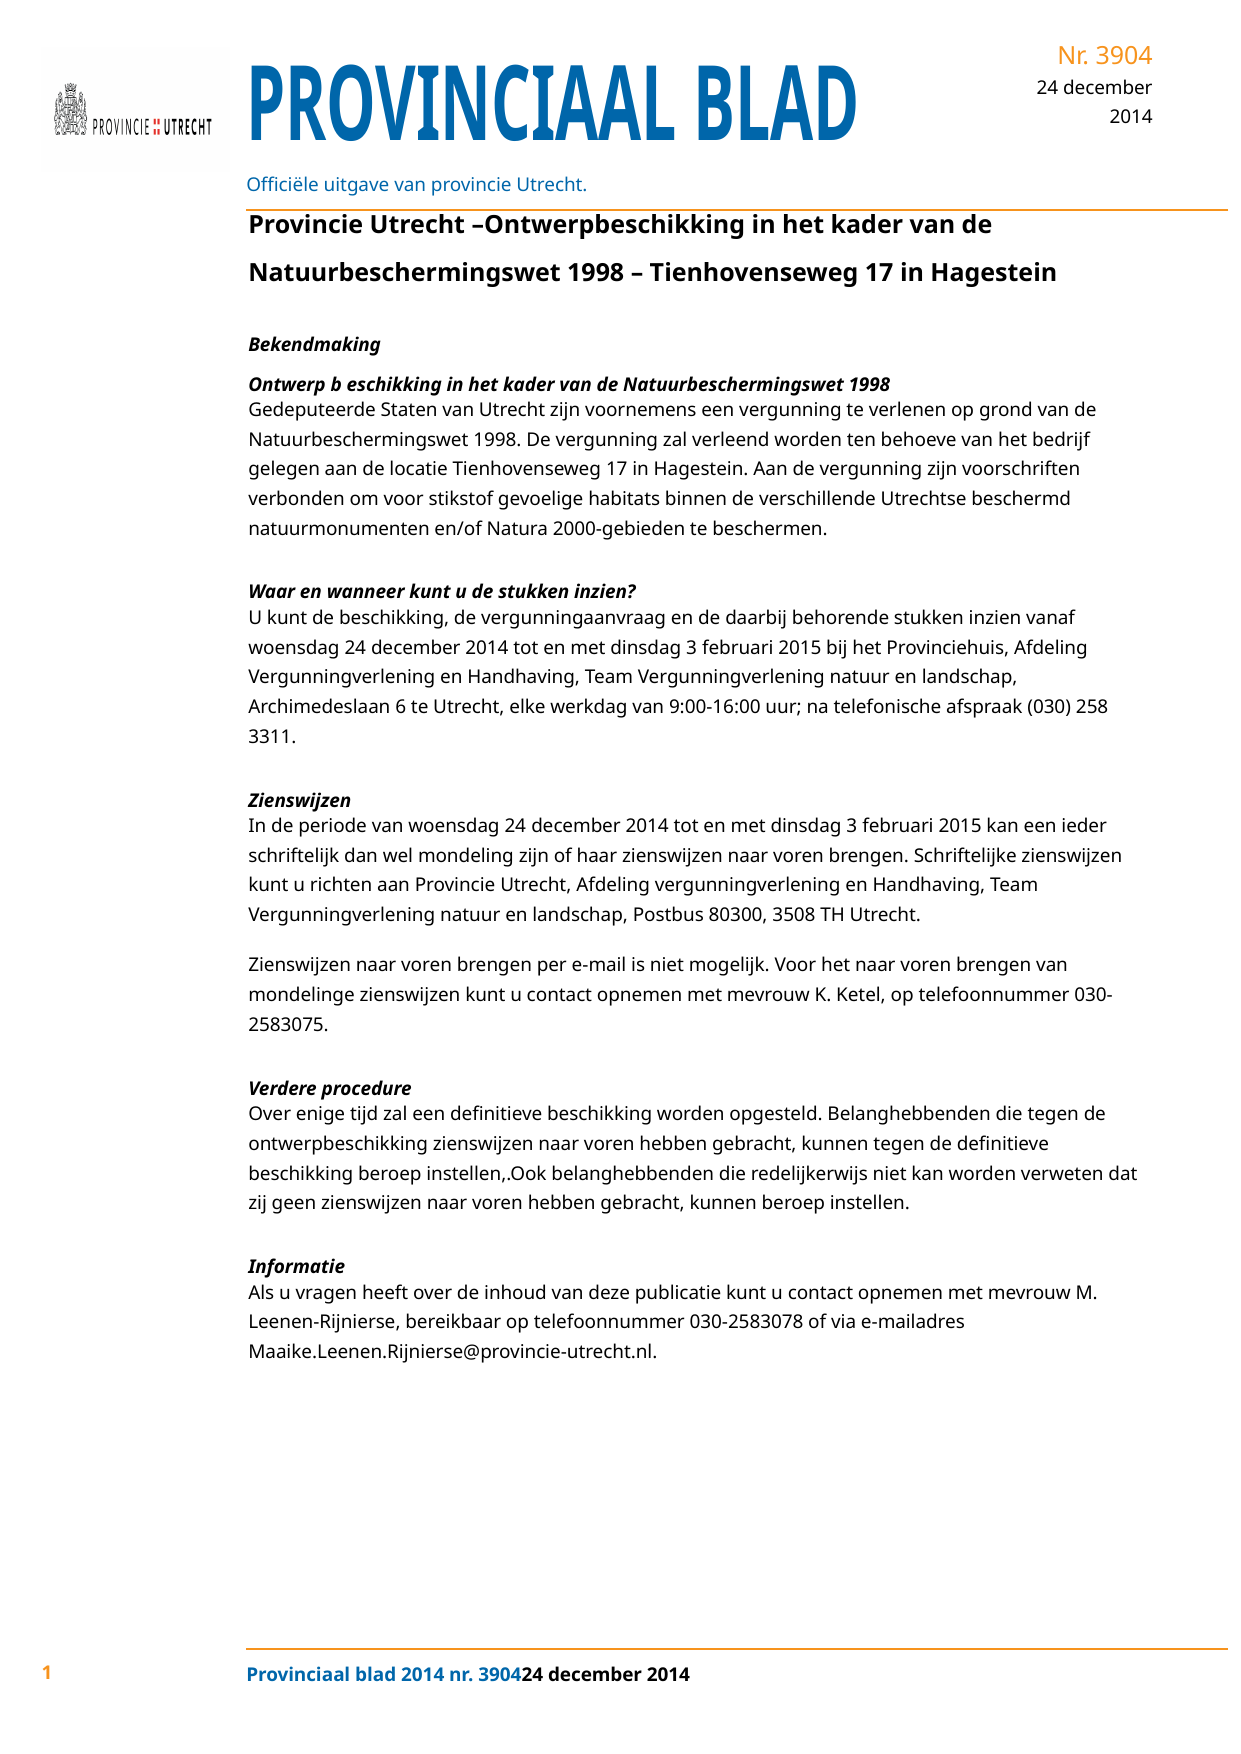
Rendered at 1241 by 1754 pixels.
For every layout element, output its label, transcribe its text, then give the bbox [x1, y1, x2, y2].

text Ontwerp b eschikking in het kader van de Natuurbeschermingswet 1998 [248, 371, 1152, 396]
text U kunt de beschikking, de vergunningaanvraag en de daarbij behorende stukken inzien vanaf woensdag 24 december 2014 tot en met dinsdag 3 februari 2015 bij het Provinciehuis, Afdeling Vergunningverlening en Handhaving, Team Vergunningverlening natuur en landschap, Archimedeslaan 6 te Utrecht, elke werkdag van 9:00-16:00 uur; na telefonische afspraak (030) 258 3311. [248, 604, 1152, 748]
text Zienswijzen naar voren brengen per e-mail is niet mogelijk. Voor het naar voren brengen van mondelinge zienswijzen kunt u contact opnemen met mevrouw K. Ketel, op telefoonnummer 030-2583075. [248, 952, 1152, 1037]
text Provincie Utrecht –Ontwerpbeschikking in het kader van de Natuurbeschermingswet 1998 – Tienhovenseweg 17 in Hagestein [248, 211, 1152, 288]
picture [41, 47, 231, 172]
text Als u vragen heeft over de inhoud van deze publicatie kunt u contact opnemen met mevrouw M. Leenen-Rijnierse, bereikbaar op telefoonnummer 030-2583078 of via e-mailadres Maaike.Leenen.Rijnierse@provincie-utrecht.nl. [248, 1279, 1152, 1364]
text Zienswijzen [248, 787, 1152, 812]
text Verdere procedure [248, 1075, 1152, 1101]
text Gedeputeerde Staten van Utrecht zijn voornemens een vergunning te verlenen op grond van de Natuurbeschermingswet 1998. De vergunning zal verleend worden ten behoeve van het bedrijf gelegen aan de locatie Tienhovenseweg 17 in Hagestein. Aan de vergunning zijn voorschriften verbonden om voor stikstof gevoelige habitats binnen de verschillende Utrechtse beschermd natuurmonumenten en/of Natura 2000-gebieden te beschermen. [248, 396, 1152, 541]
text Over enige tijd zal een definitieve beschikking worden opgesteld. Belanghebbenden die tegen de ontwerpbeschikking zienswijzen naar voren hebben gebracht, kunnen tegen de definitieve beschikking beroep instellen,.Ook belanghebbenden die redelijkerwijs niet kan worden verweten dat zij geen zienswijzen naar voren hebben gebracht, kunnen beroep instellen. [248, 1101, 1152, 1215]
text In de periode van woensdag 24 december 2014 tot en met dinsdag 3 februari 2015 kan een ieder schriftelijk dan wel mondeling zijn of haar zienswijzen naar voren brengen. Schriftelijke zienswijzen kunt u richten aan Provincie Utrecht, Afdeling vergunningverlening en Handhaving, Team Vergunningverlening natuur en landschap, Postbus 80300, 3508 TH Utrecht. [248, 812, 1152, 927]
text Waar en wanneer kunt u de stukken inzien? [248, 579, 1152, 604]
text Informatie [248, 1253, 1152, 1279]
text Bekendmaking [248, 331, 1152, 357]
